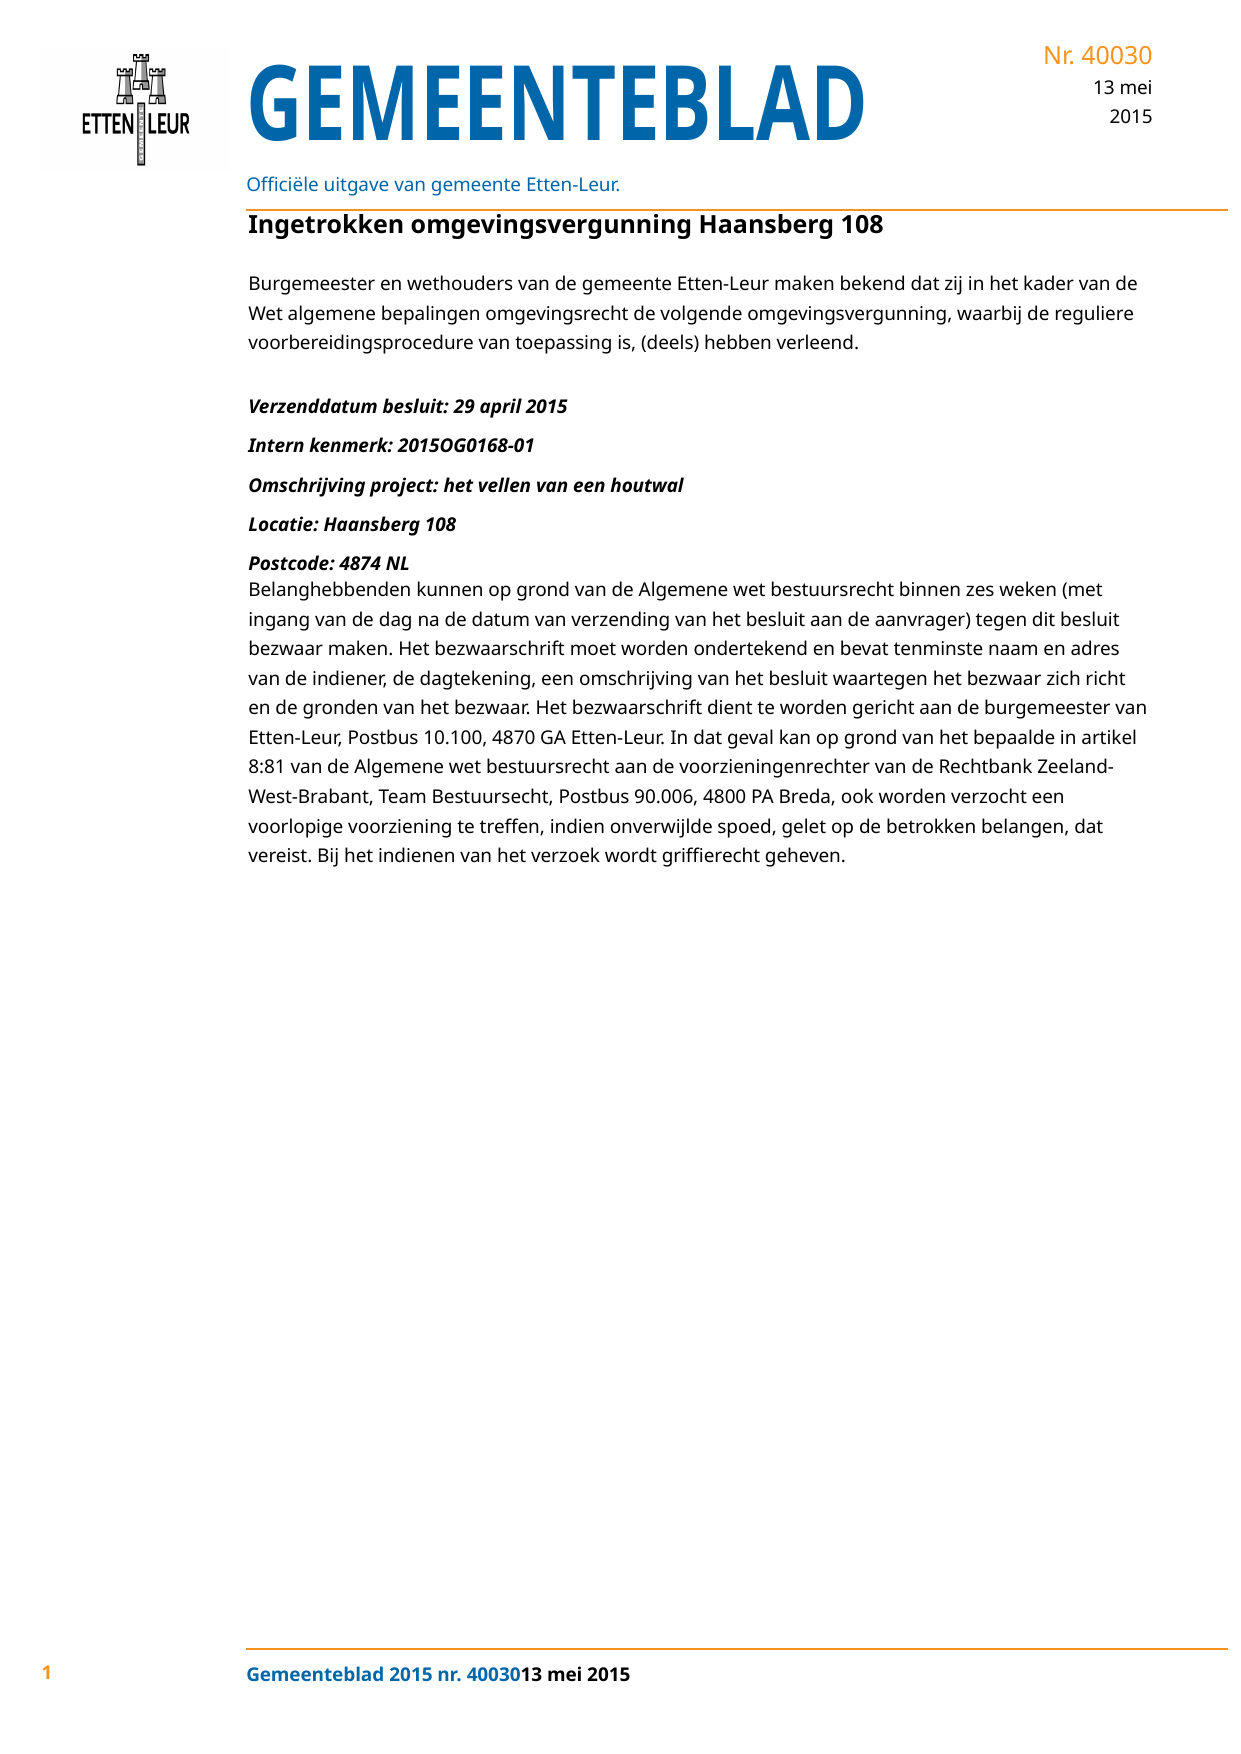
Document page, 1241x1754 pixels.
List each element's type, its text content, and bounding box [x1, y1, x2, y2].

text Ingetrokken omgevingsvergunning Haansberg 108 [248, 211, 1152, 241]
text Postcode: 4874 NL [248, 551, 1152, 576]
text Omschrijving project: het vellen van een houtwal [248, 472, 1152, 498]
text Locatie: Haansberg 108 [248, 511, 1152, 537]
text Belanghebbenden kunnen op grond van de Algemene wet bestuursrecht binnen zes weken (met ingang van de dag na de datum van verzending van het besluit aan de aanvrager) tegen dit besluit bezwaar maken. Het bezwaarschrift moet worden ondertekend en bevat tenminste naam en adres van de indiener, de dagtekening, een omschrijving van het besluit waartegen het bezwaar zich richt en de gronden van het bezwaar. Het bezwaarschrift dient te worden gericht aan de burgemeester van Etten-Leur, Postbus 10.100, 4870 GA Etten-Leur. In dat geval kan op grond van het bepaalde in artikel 8:81 van de Algemene wet bestuursrecht aan de voorzieningenrechter van de Rechtbank Zeeland-West-Brabant, Team Bestuursecht, Postbus 90.006, 4800 PA Breda, ook worden verzocht een voorlopige voorziening te treffen, indien onverwijlde spoed, gelet op de betrokken belangen, dat vereist. Bij het indienen van het verzoek wordt griffierecht geheven. [248, 576, 1152, 868]
text Intern kenmerk: 2015OG0168-01 [248, 433, 1152, 458]
picture [41, 47, 231, 172]
text Burgemeester en wethouders van de gemeente Etten-Leur maken bekend dat zij in het kader van de Wet algemene bepalingen omgevingsrecht de volgende omgevingsvergunning, waarbij de reguliere voorbereidingsprocedure van toepassing is, (deels) hebben verleend. [248, 270, 1152, 355]
text Verzenddatum besluit: 29 april 2015 [248, 393, 1152, 419]
